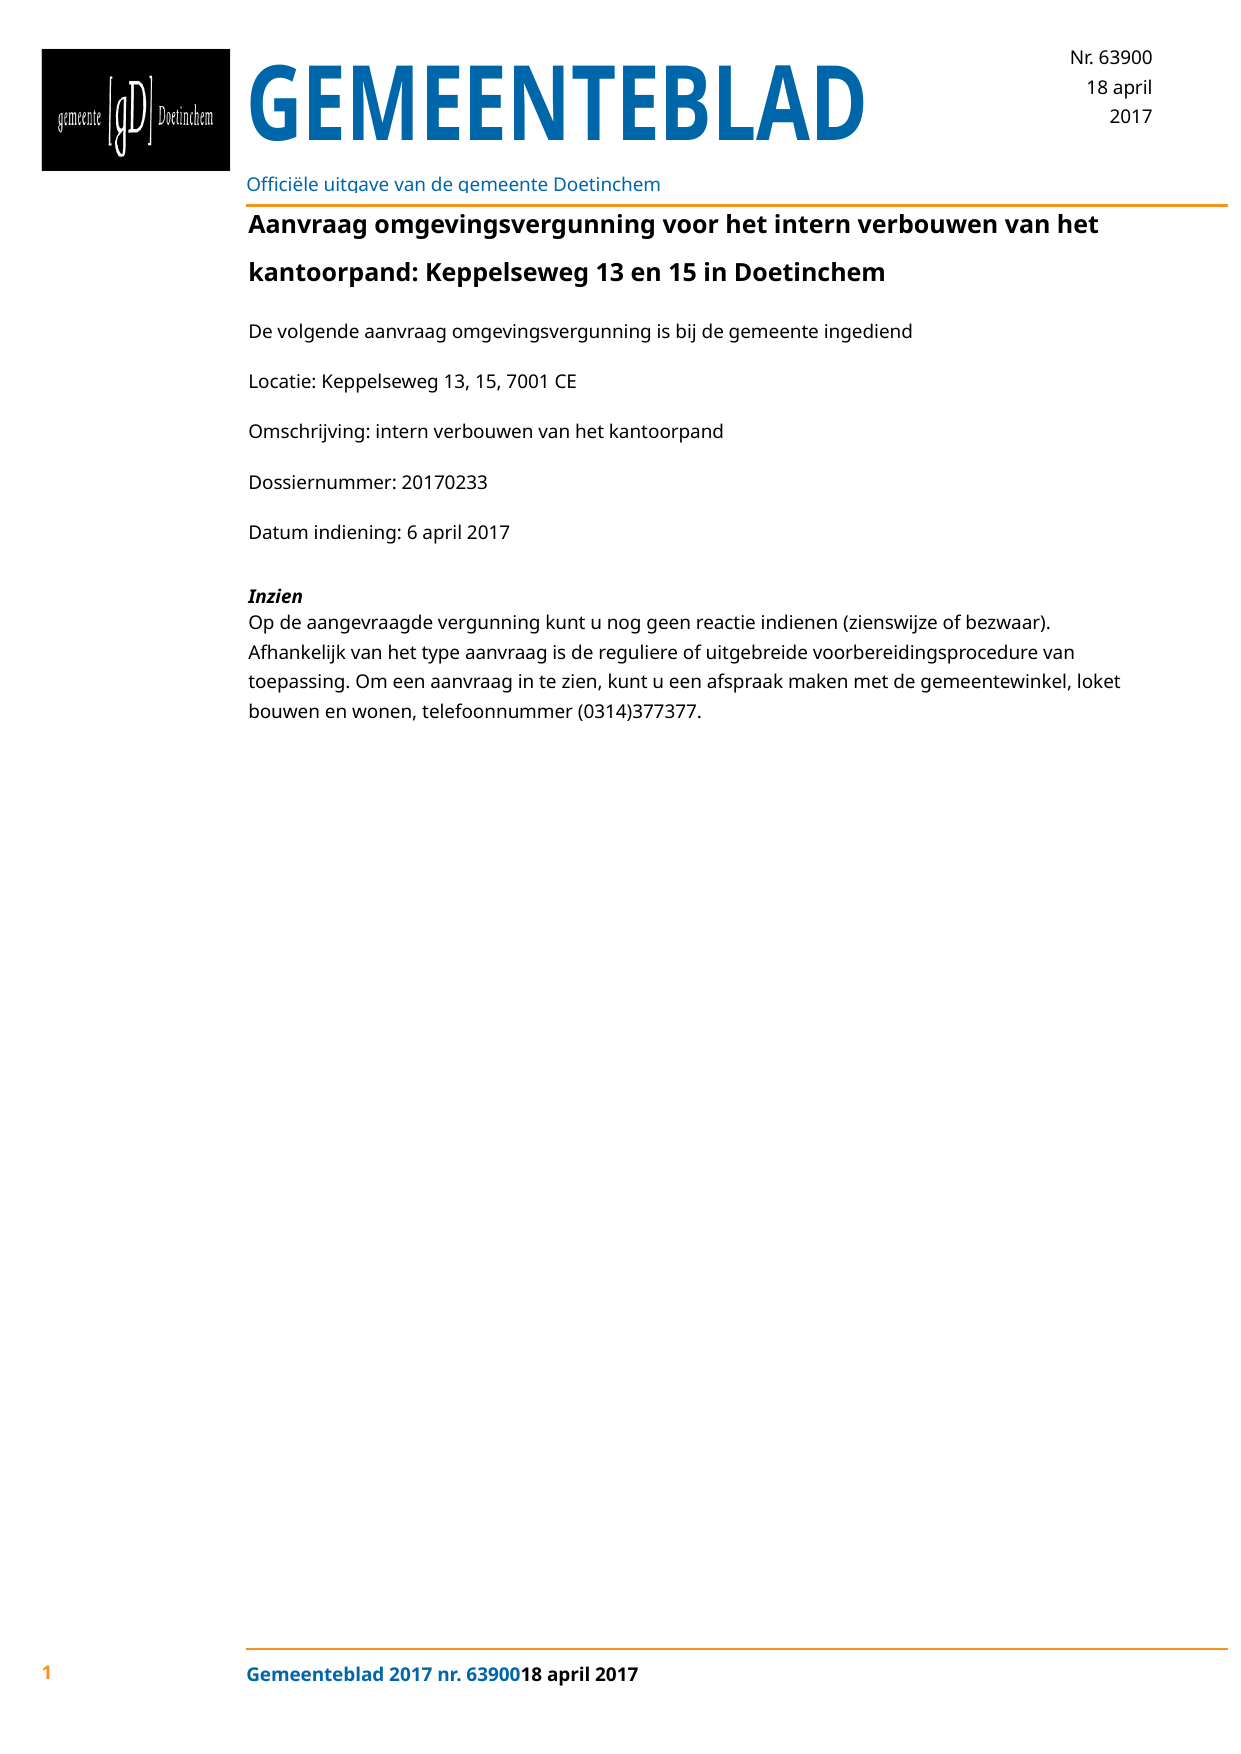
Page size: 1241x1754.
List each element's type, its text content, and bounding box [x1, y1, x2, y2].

text De volgende aanvraag omgevingsvergunning is bij de gemeente ingediend [248, 318, 1152, 344]
text Dossiernummer: 20170233 [248, 469, 1152, 495]
text Locatie: Keppelseweg 13, 15, 7001 CE [248, 368, 1152, 394]
text Omschrijving: intern verbouwen van het kantoorpand [248, 419, 1152, 444]
text Datum indiening: 6 april 2017 [248, 519, 1152, 545]
picture [41, 47, 231, 172]
text Inzien [248, 583, 1152, 609]
text Op de aangevraagde vergunning kunt u nog geen reactie indienen (zienswijze of bezwaar). Afhankelijk van het type aanvraag is de reguliere of uitgebreide voorbereidingsprocedure van toepassing. Om een aanvraag in te zien, kunt u een afspraak maken met de gemeentewinkel, loket bouwen en wonen, telefoonnummer (0314)377377. [248, 609, 1152, 724]
text Aanvraag omgevingsvergunning voor het intern verbouwen van het kantoorpand: Keppelseweg 13 en 15 in Doetinchem [248, 207, 1152, 288]
